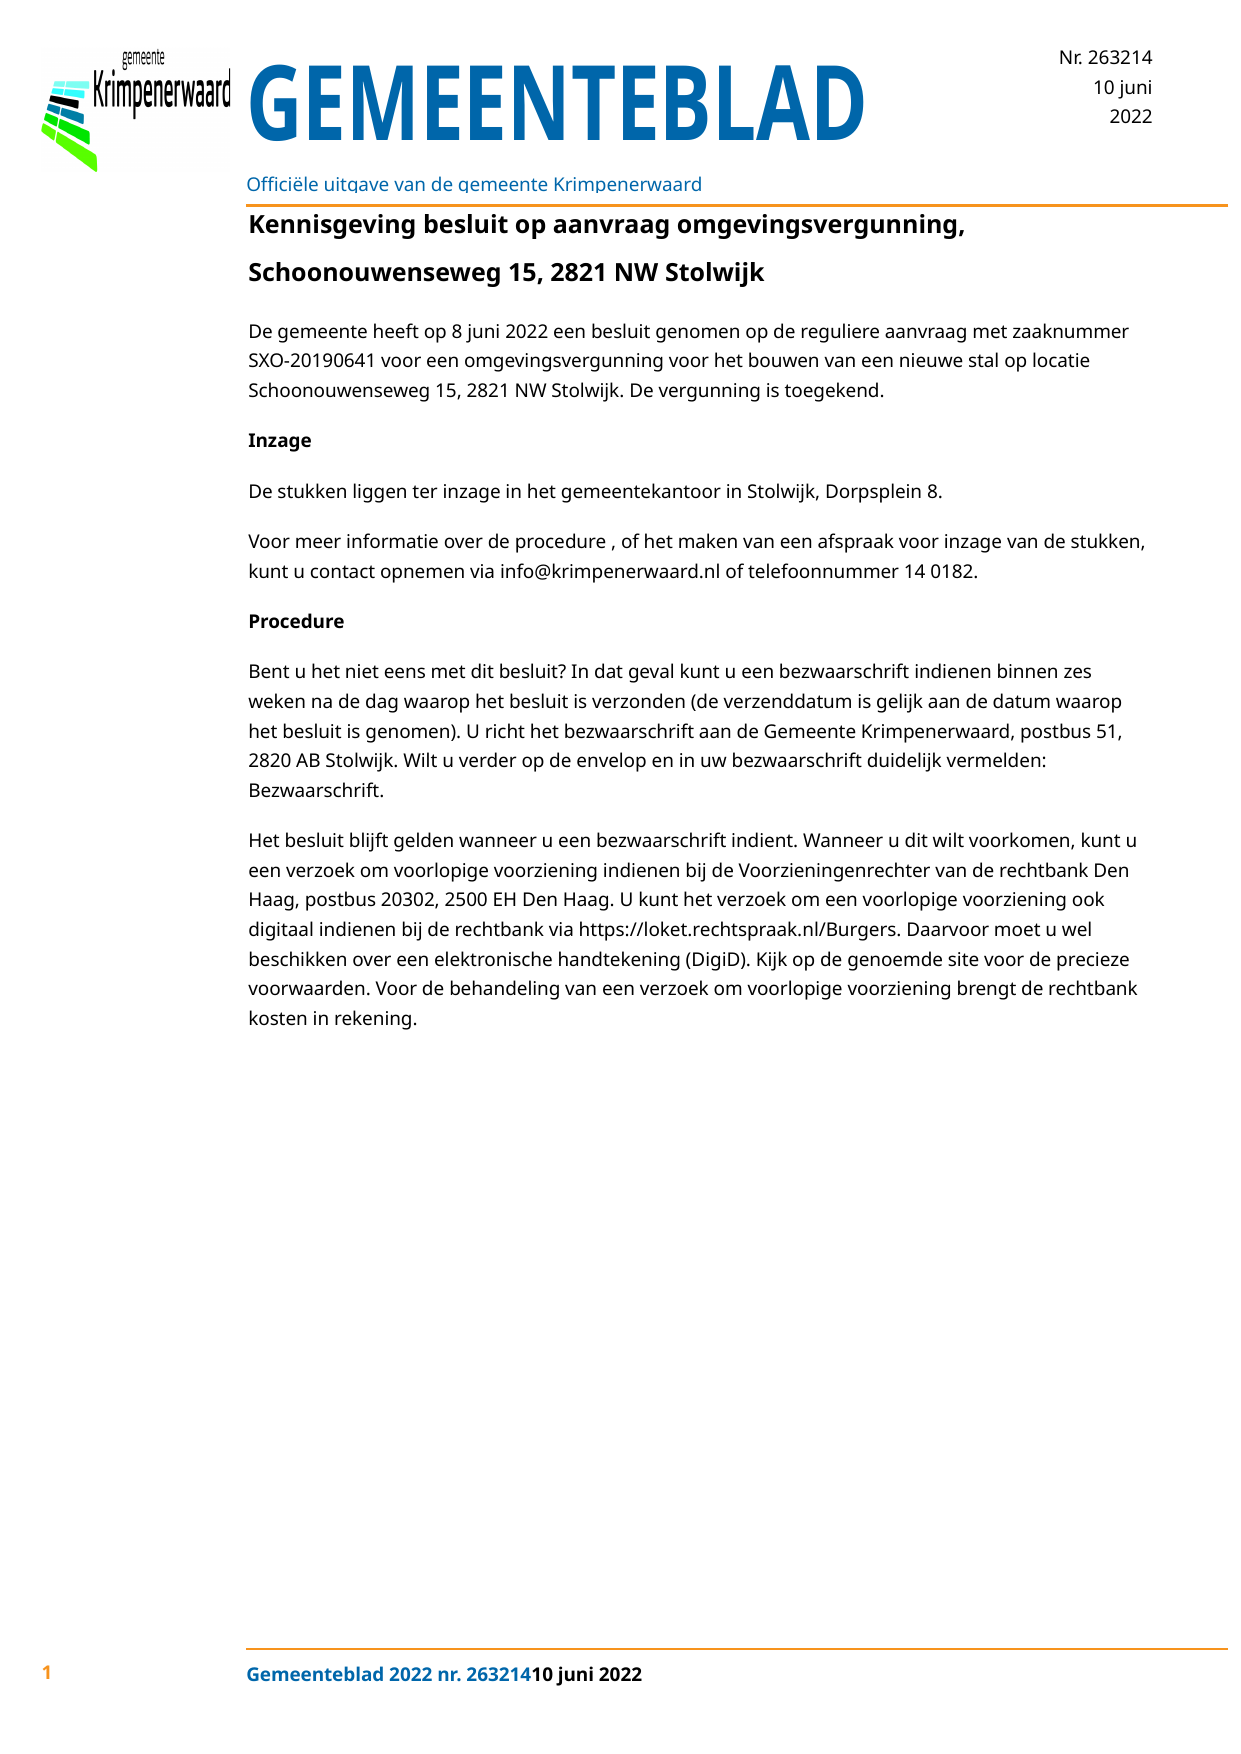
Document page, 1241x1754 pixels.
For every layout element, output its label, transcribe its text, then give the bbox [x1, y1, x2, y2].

text Bent u het niet eens met dit besluit? In dat geval kunt u een bezwaarschrift indienen binnen zes weken na de dag waarop het besluit is verzonden (de verzenddatum is gelijk aan de datum waarop het besluit is genomen). U richt het bezwaarschrift aan de Gemeente Krimpenerwaard, postbus 51, 2820 AB Stolwijk. Wilt u verder op de envelop en in uw bezwaarschrift duidelijk vermelden: Bezwaarschrift. [248, 659, 1152, 803]
text Inzage [248, 427, 1152, 453]
picture [41, 47, 231, 172]
text De gemeente heeft op 8 juni 2022 een besluit genomen op de reguliere aanvraag met zaaknummer SXO-20190641 voor een omgevingsvergunning voor het bouwen van een nieuwe stal op locatie Schoonouwenseweg 15, 2821 NW Stolwijk. De vergunning is toegekend. [248, 318, 1152, 403]
text Het besluit blijft gelden wanneer u een bezwaarschrift indient. Wanneer u dit wilt voorkomen, kunt u een verzoek om voorlopige voorziening indienen bij de Voorzieningenrechter van de rechtbank Den Haag, postbus 20302, 2500 EH Den Haag. U kunt het verzoek om een voorlopige voorziening ook digitaal indienen bij de rechtbank via https://loket.rechtspraak.nl/Burgers. Daarvoor moet u wel beschikken over een elektronische handtekening (DigiD). Kijk op de genoemde site voor de precieze voorwaarden. Voor de behandeling van een verzoek om voorlopige voorziening brengt de rechtbank kosten in rekening. [248, 827, 1152, 1031]
text Kennisgeving besluit op aanvraag omgevingsvergunning, Schoonouwenseweg 15, 2821 NW Stolwijk [248, 207, 1152, 288]
text De stukken liggen ter inzage in het gemeentekantoor in Stolwijk, Dorpsplein 8. [248, 478, 1152, 504]
text Voor meer informatie over de procedure , of het maken van een afspraak voor inzage van de stukken, kunt u contact opnemen via info@krimpenerwaard.nl of telefoonnummer 14 0182. [248, 528, 1152, 584]
text Procedure [248, 608, 1152, 634]
